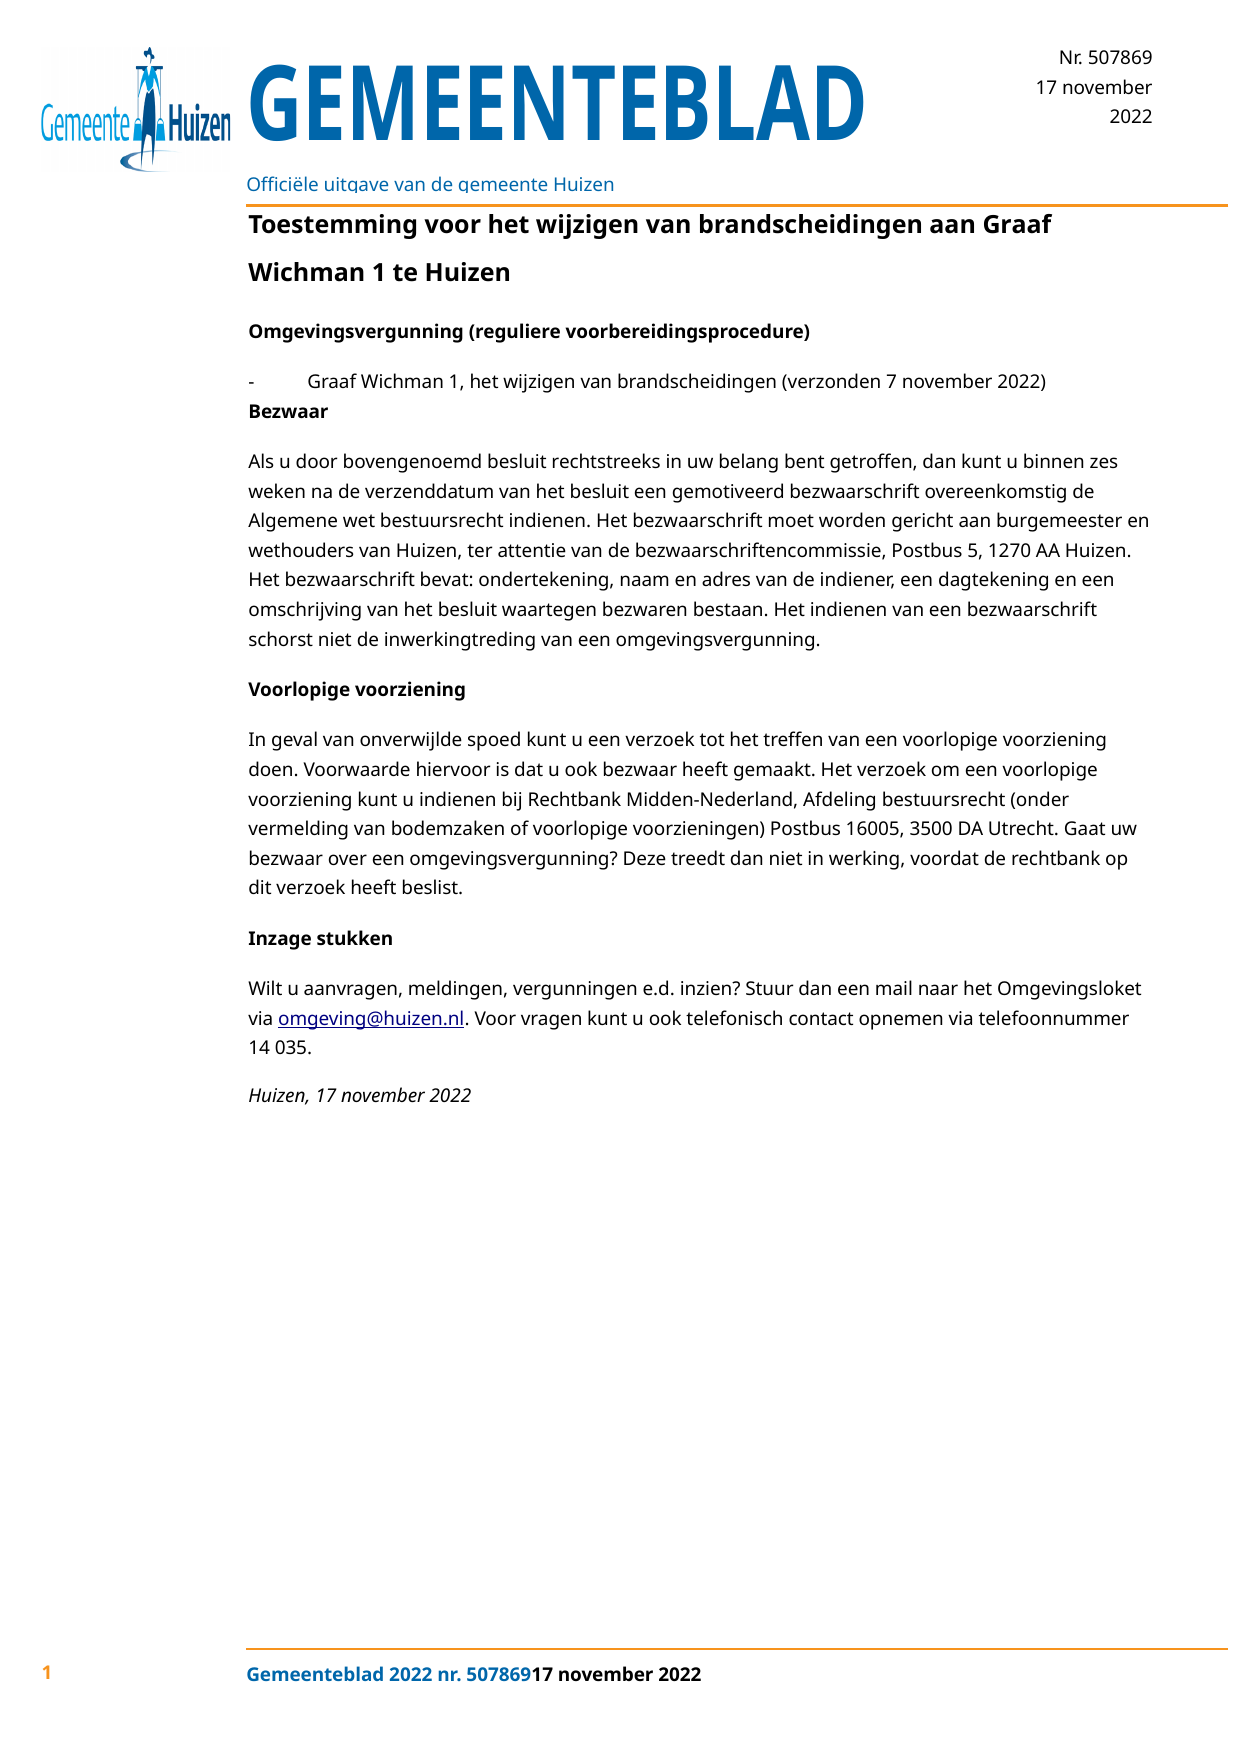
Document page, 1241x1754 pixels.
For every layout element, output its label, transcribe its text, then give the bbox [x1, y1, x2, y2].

text Als u door bovengenoemd besluit rechtstreeks in uw belang bent getroffen, dan kunt u binnen zes weken na de verzenddatum van het besluit een gemotiveerd bezwaarschrift overeenkomstig de Algemene wet bestuursrecht indienen. Het bezwaarschrift moet worden gericht aan burgemeester en wethouders van Huizen, ter attentie van de bezwaarschriftencommissie, Postbus 5, 1270 AA Huizen. Het bezwaarschrift bevat: ondertekening, naam en adres van de indiener, een dagtekening en een omschrijving van het besluit waartegen bezwaren bestaan. Het indienen van een bezwaarschrift schorst niet de inwerkingtreding van een omgevingsvergunning. [248, 448, 1152, 652]
text Bezwaar [248, 398, 1152, 424]
text Wilt u aanvragen, meldingen, vergunningen e.d. inzien? Stuur dan een mail naar het Omgevingsloket via omgeving@huizen.nl. Voor vragen kunt u ook telefonisch contact opnemen via telefoonnummer 14 035. [248, 975, 1152, 1060]
list Graaf Wichman 1, het wijzigen van brandscheidingen (verzonden 7 november 2022) [248, 368, 1152, 394]
text Huizen, 17 november 2022 [248, 1082, 1152, 1108]
picture [41, 47, 231, 172]
text Toestemming voor het wijzigen van brandscheidingen aan Graaf Wichman 1 te Huizen [248, 207, 1152, 288]
text Voorlopige voorziening [248, 676, 1152, 702]
text In geval van onverwijlde spoed kunt u een verzoek tot het treffen van een voorlopige voorziening doen. Voorwaarde hiervoor is dat u ook bezwaar heeft gemaakt. Het verzoek om een voorlopige voorziening kunt u indienen bij Rechtbank Midden-Nederland, Afdeling bestuursrecht (onder vermelding van bodemzaken of voorlopige voorzieningen) Postbus 16005, 3500 DA Utrecht. Gaat uw bezwaar over een omgevingsvergunning? Deze treedt dan niet in werking, voordat de rechtbank op dit verzoek heeft beslist. [248, 727, 1152, 900]
text Omgevingsvergunning (reguliere voorbereidingsprocedure) [248, 318, 1152, 344]
text Inzage stukken [248, 925, 1152, 951]
